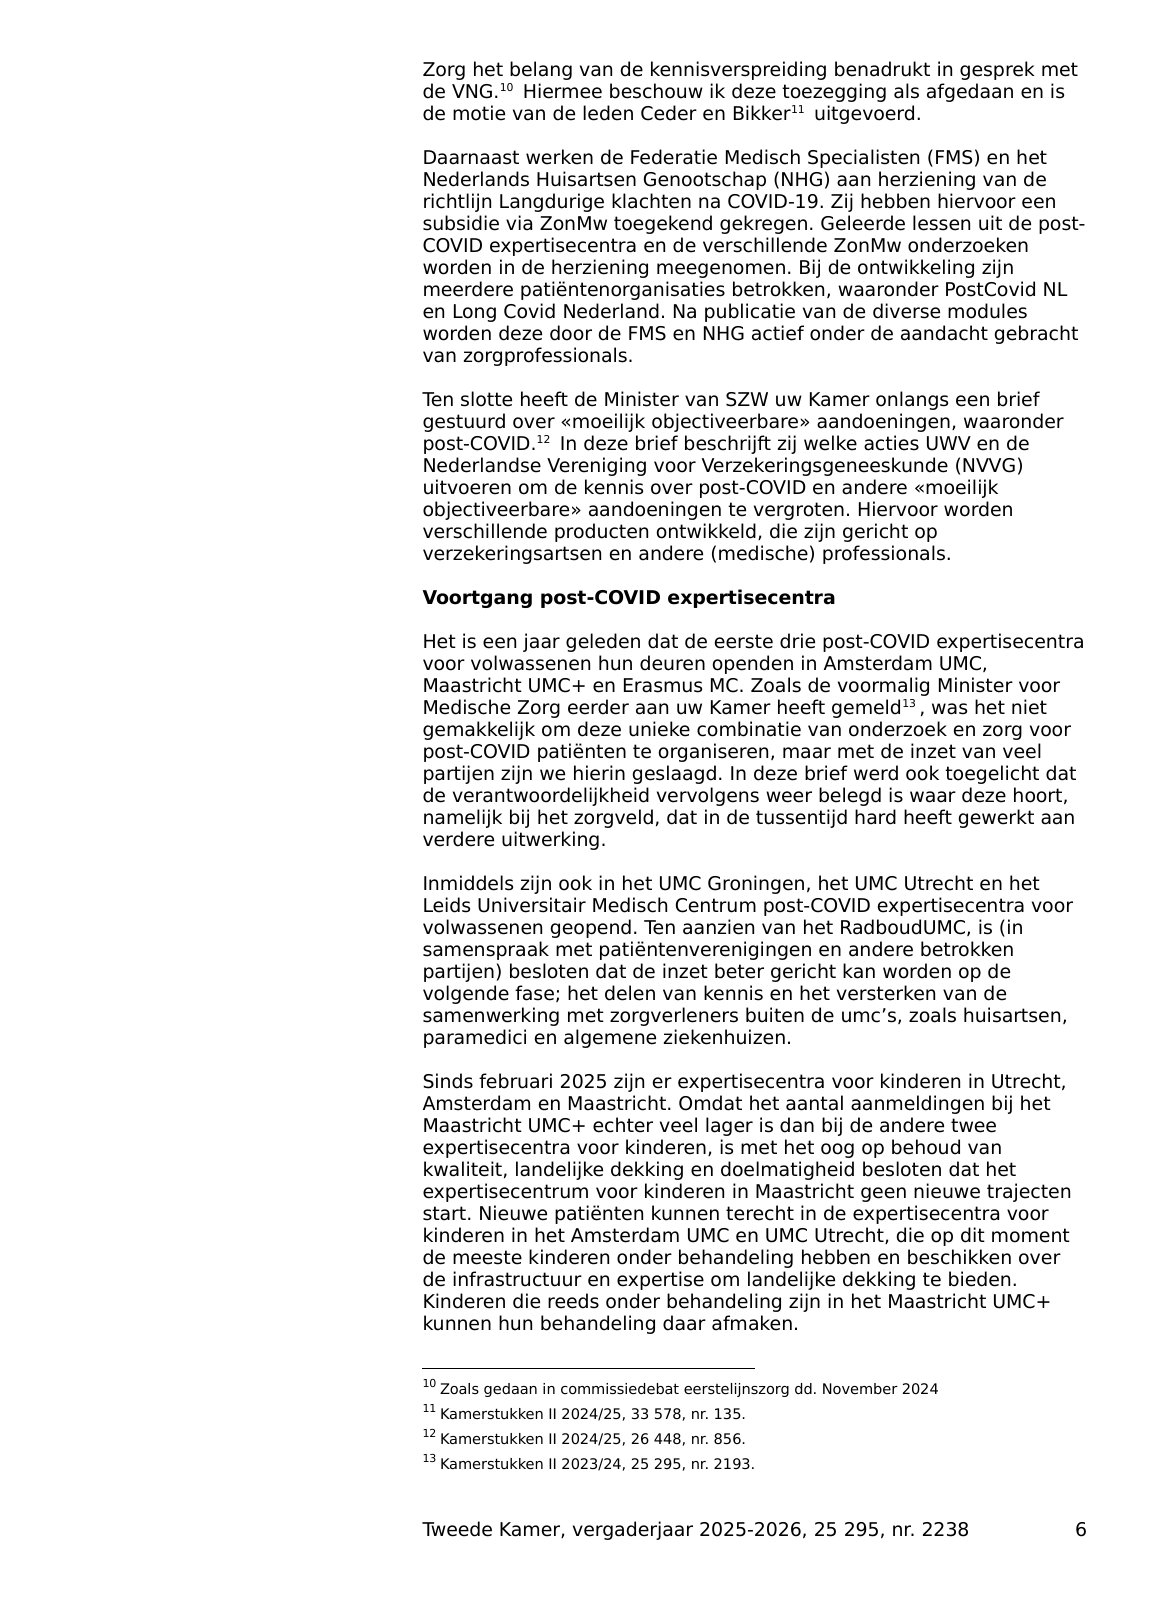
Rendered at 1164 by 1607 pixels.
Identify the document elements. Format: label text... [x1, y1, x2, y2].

text Kamerstukken II 2024/25, 26 448, nr. 856. [422, 1427, 1087, 1449]
text Zorg het belang van de kennisverspreiding benadrukt in gesprek met de VNG. Hiermee beschouw ik deze toezegging als afgedaan en is de motie van de leden Ceder en Bikker uitgevoerd. [422, 59, 1087, 125]
text Daarnaast werken de Federatie Medisch Specialisten (FMS) en het Nederlands Huisartsen Genootschap (NHG) aan herziening van de richtlijn Langdurige klachten na COVID-19. Zij hebben hiervoor een subsidie via ZonMw toegekend gekregen. Geleerde lessen uit de post-COVID expertisecentra en de verschillende ZonMw onderzoeken worden in de herziening meegenomen. Bij de ontwikkeling zijn meerdere patiëntenorganisaties betrokken, waaronder PostCovid NL en Long Covid Nederland. Na publicatie van de diverse modules worden deze door de FMS en NHG actief onder de aandacht gebracht van zorgprofessionals. [422, 147, 1087, 367]
text Kamerstukken II 2024/25, 33 578, nr. 135. [422, 1402, 1087, 1424]
subtitle Voortgang post-COVID expertisecentra [422, 587, 1087, 609]
text Zoals gedaan in commissiedebat eerstelijnszorg dd. November 2024 [422, 1377, 1087, 1399]
text Het is een jaar geleden dat de eerste drie post-COVID expertisecentra voor volwassenen hun deuren openden in Amsterdam UMC, Maastricht UMC+ en Erasmus MC. Zoals de voormalig Minister voor Medische Zorg eerder aan uw Kamer heeft gemeld, was het niet gemakkelijk om deze unieke combinatie van onderzoek en zorg voor post-COVID patiënten te organiseren, maar met de inzet van veel partijen zijn we hierin geslaagd. In deze brief werd ook toegelicht dat de verantwoordelijkheid vervolgens weer belegd is waar deze hoort, namelijk bij het zorgveld, dat in de tussentijd hard heeft gewerkt aan verdere uitwerking. [422, 631, 1087, 851]
text Sinds februari 2025 zijn er expertisecentra voor kinderen in Utrecht, Amsterdam en Maastricht. Omdat het aantal aanmeldingen bij het Maastricht UMC+ echter veel lager is dan bij de andere twee expertisecentra voor kinderen, is met het oog op behoud van kwaliteit, landelijke dekking en doelmatigheid besloten dat het expertisecentrum voor kinderen in Maastricht geen nieuwe trajecten start. Nieuwe patiënten kunnen terecht in de expertisecentra voor kinderen in het Amsterdam UMC en UMC Utrecht, die op dit moment de meeste kinderen onder behandeling hebben en beschikken over de infrastructuur en expertise om landelijke dekking te bieden. Kinderen die reeds onder behandeling zijn in het Maastricht UMC+ kunnen hun behandeling daar afmaken. [422, 1071, 1087, 1335]
text Kamerstukken II 2023/24, 25 295, nr. 2193. [422, 1452, 1087, 1474]
text Ten slotte heeft de Minister van SZW uw Kamer onlangs een brief gestuurd over «moeilijk objectiveerbare» aandoeningen, waaronder post-COVID. In deze brief beschrijft zij welke acties UWV en de Nederlandse Vereniging voor Verzekeringsgeneeskunde (NVVG) uitvoeren om de kennis over post-COVID en andere «moeilijk objectiveerbare» aandoeningen te vergroten. Hiervoor worden verschillende producten ontwikkeld, die zijn gericht op verzekeringsartsen en andere (medische) professionals. [422, 389, 1087, 565]
text Inmiddels zijn ook in het UMC Groningen, het UMC Utrecht en het Leids Universitair Medisch Centrum post-COVID expertisecentra voor volwassenen geopend. Ten aanzien van het RadboudUMC, is (in samenspraak met patiëntenverenigingen en andere betrokken partijen) besloten dat de inzet beter gericht kan worden op de volgende fase; het delen van kennis en het versterken van de samenwerking met zorgverleners buiten de umc’s, zoals huisartsen, paramedici en algemene ziekenhuizen. [422, 873, 1087, 1049]
